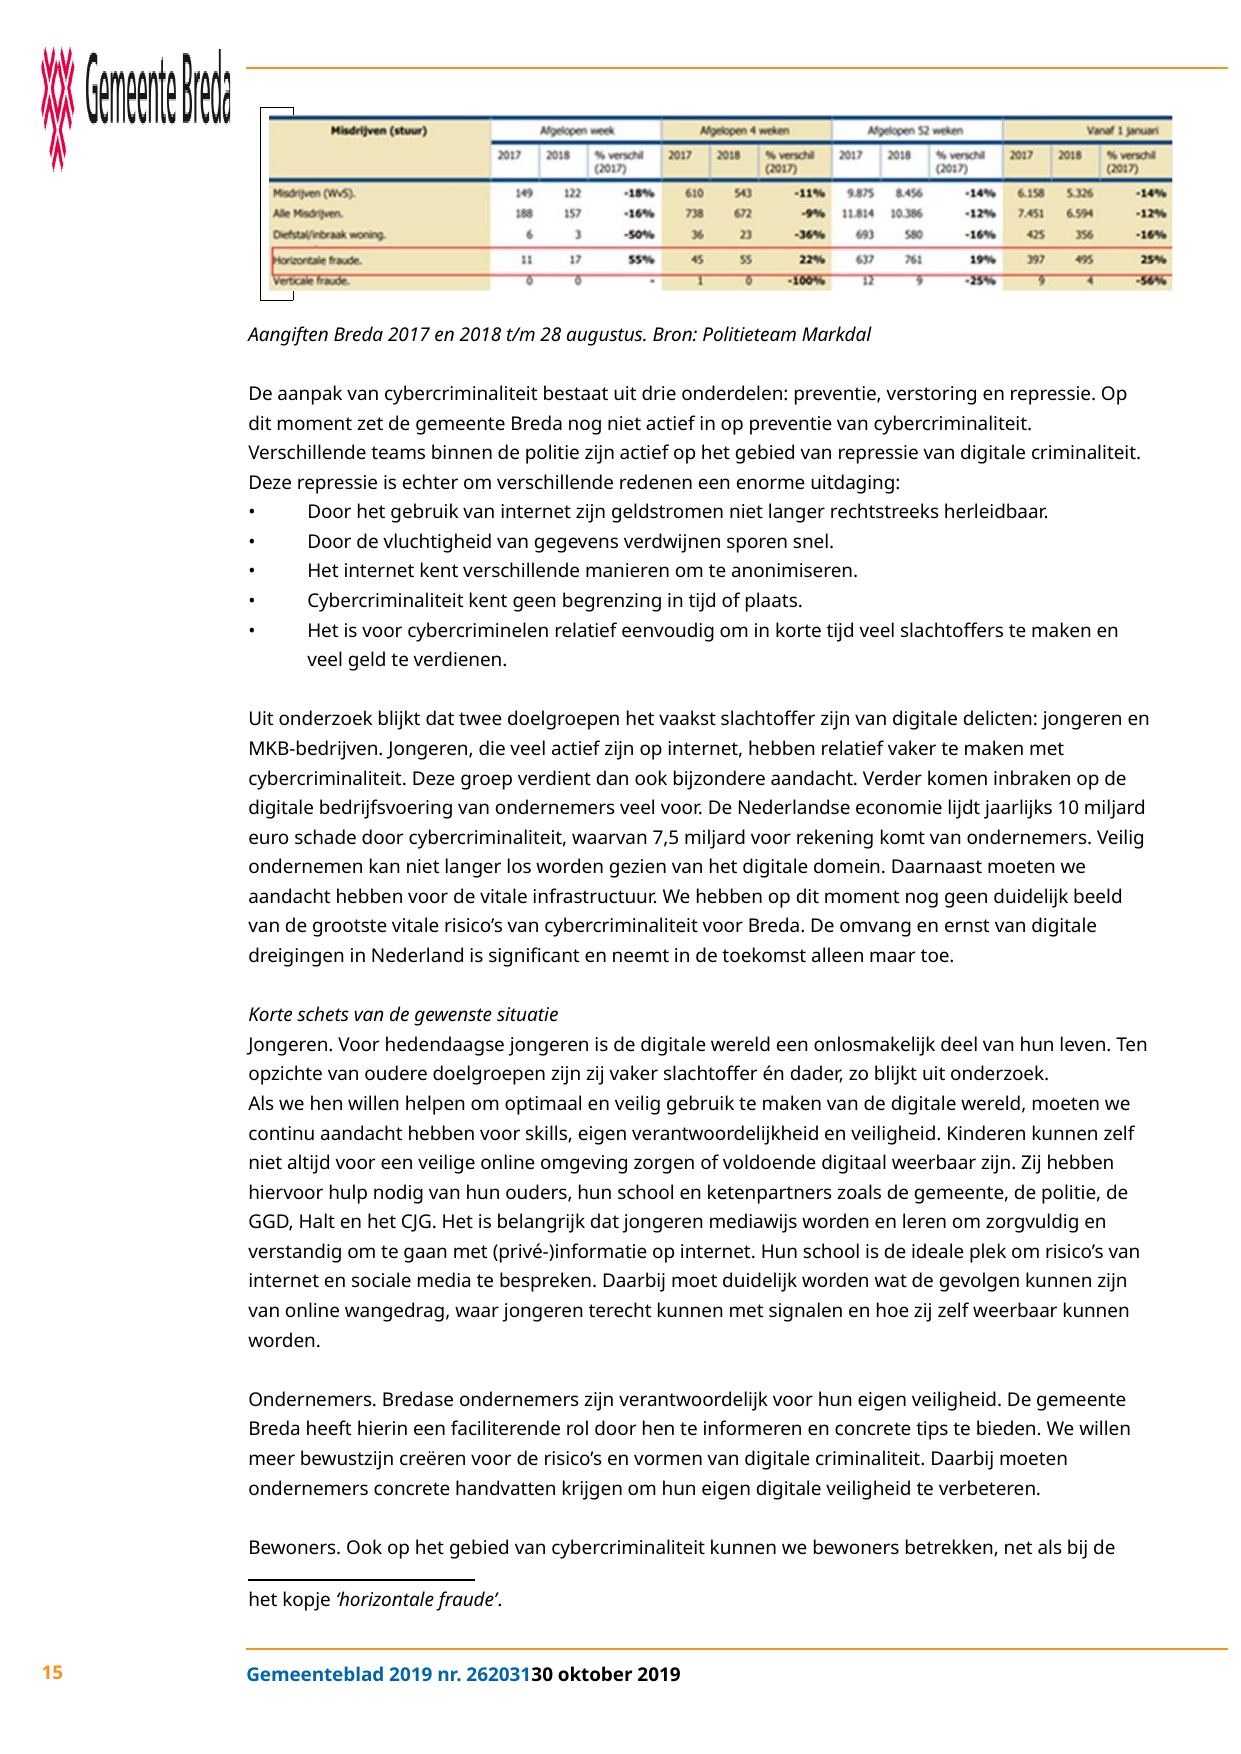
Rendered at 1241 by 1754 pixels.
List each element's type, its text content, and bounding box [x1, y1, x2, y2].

picture [268, 115, 1173, 291]
text Ondernemers. Bredase ondernemers zijn verantwoordelijk voor hun eigen veiligheid. De gemeente Breda heeft hierin een faciliterende rol door hen te informeren en concrete tips te bieden. We willen meer bewustzijn creëren voor de risico’s en vormen van digitale criminaliteit. Daarbij moeten ondernemers concrete handvatten krijgen om hun eigen digitale veiligheid te verbeteren. [248, 1386, 1152, 1500]
picture [41, 47, 231, 172]
list Door het gebruik van internet zijn geldstromen niet langer rechtstreeks herleidbaar. [248, 498, 1152, 524]
list Het is voor cybercriminelen relatief eenvoudig om in korte tijd veel slachtoffers te maken en veel geld te verdienen. [248, 617, 1152, 672]
text De aanpak van cybercriminaliteit bestaat uit drie onderdelen: preventie, verstoring en repressie. Op dit moment zet de gemeente Breda nog niet actief in op preventie van cybercriminaliteit. Verschillende teams binnen de politie zijn actief op het gebied van repressie van digitale criminaliteit. Deze repressie is echter om verschillende redenen een enorme uitdaging: [248, 380, 1152, 494]
text Korte schets van de gewenste situatie [248, 1001, 1152, 1027]
text Als we hen willen helpen om optimaal en veilig gebruik te maken van de digitale wereld, moeten we continu aandacht hebben voor skills, eigen verantwoordelijkheid en veiligheid. Kinderen kunnen zelf niet altijd voor een veilige online omgeving zorgen of voldoende digitaal weerbaar zijn. Zij hebben hiervoor hulp nodig van hun ouders, hun school en ketenpartners zoals de gemeente, de politie, de GGD, Halt en het CJG. Het is belangrijk dat jongeren mediawijs worden en leren om zorgvuldig en verstandig om te gaan met (privé-)informatie op internet. Hun school is de ideale plek om risico’s van internet en sociale media te bespreken. Daarbij moet duidelijk worden wat de gevolgen kunnen zijn van online wangedrag, waar jongeren terecht kunnen met signalen en hoe zij zelf weerbaar kunnen worden. [248, 1090, 1152, 1352]
list Cybercriminaliteit kent geen begrenzing in tijd of plaats. [248, 587, 1152, 613]
list Door de vluchtigheid van gegevens verdwijnen sporen snel. [248, 528, 1152, 554]
text het kopje ‘horizontale fraude’. [248, 1586, 1152, 1612]
text Bewoners. Ook op het gebied van cybercriminaliteit kunnen we bewoners betrekken, net als bij de [248, 1534, 1152, 1559]
text Uit onderzoek blijkt dat twee doelgroepen het vaakst slachtoffer zijn van digitale delicten: jongeren en MKB-bedrijven. Jongeren, die veel actief zijn op internet, hebben relatief vaker te maken met cybercriminaliteit. Deze groep verdient dan ook bijzondere aandacht. Verder komen inbraken op de digitale bedrijfsvoering van ondernemers veel voor. De Nederlandse economie lijdt jaarlijks 10 miljard euro schade door cybercriminaliteit, waarvan 7,5 miljard voor rekening komt van ondernemers. Veilig ondernemen kan niet langer los worden gezien van het digitale domein. Daarnaast moeten we aandacht hebben voor de vitale infrastructuur. We hebben op dit moment nog geen duidelijk beeld van de grootste vitale risico’s van cybercriminaliteit voor Breda. De omvang en ernst van digitale dreigingen in Nederland is significant en neemt in de toekomst alleen maar toe. [248, 706, 1152, 968]
list Het internet kent verschillende manieren om te anonimiseren. [248, 558, 1152, 583]
text Jongeren. Voor hedendaagse jongeren is de digitale wereld een onlosmakelijk deel van hun leven. Ten opzichte van oudere doelgroepen zijn zij vaker slachtoffer én dader, zo blijkt uit onderzoek. [248, 1031, 1152, 1086]
text Aangiften Breda 2017 en 2018 t/m 28 augustus. Bron: Politieteam Markdal [248, 321, 1152, 347]
